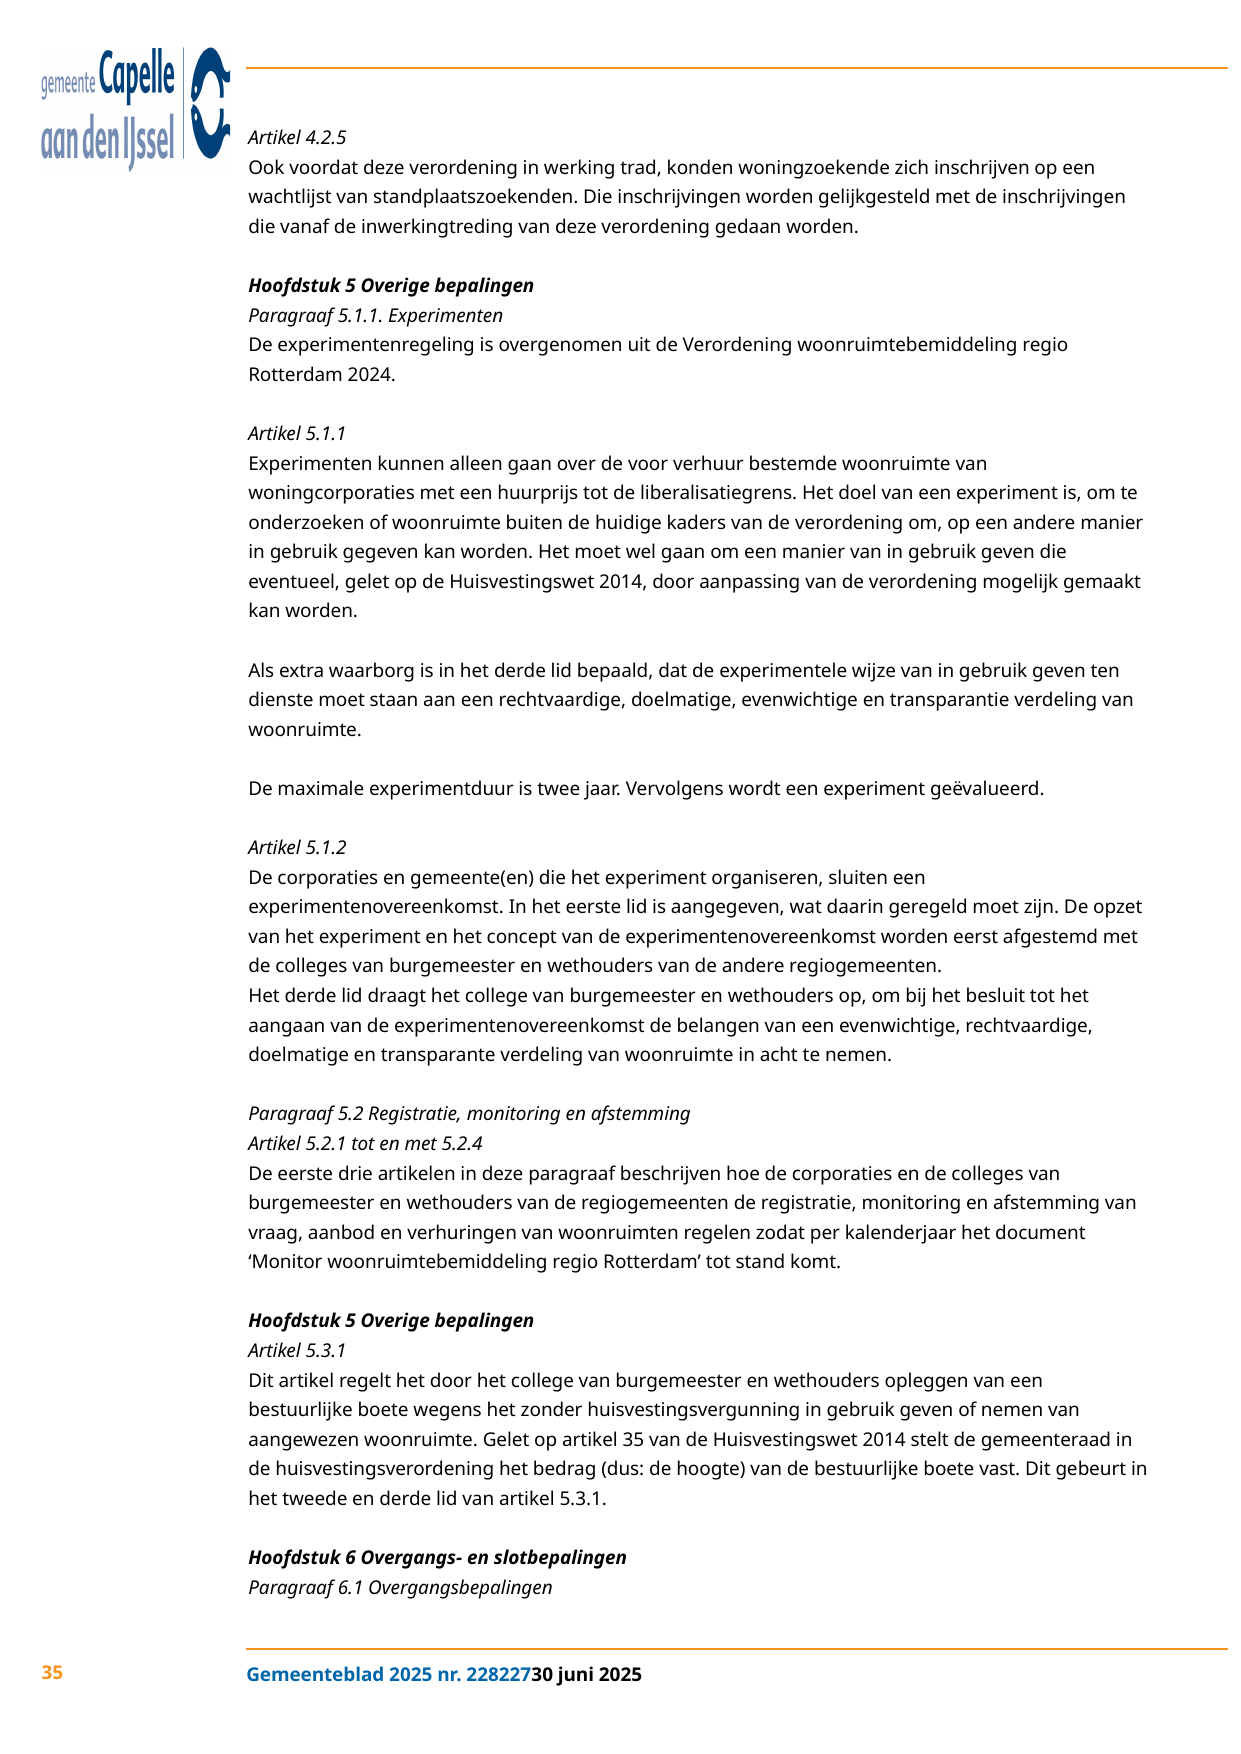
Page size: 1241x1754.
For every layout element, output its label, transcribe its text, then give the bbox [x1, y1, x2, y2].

text Artikel 5.1.1 [248, 420, 1152, 446]
text Artikel 5.2.1 tot en met 5.2.4 [248, 1130, 1152, 1156]
text De experimentenregeling is overgenomen uit de Verordening woonruimtebemiddeling regio Rotterdam 2024. [248, 331, 1152, 387]
text Paragraaf 5.2 Registratie, monitoring en afstemming [248, 1101, 1152, 1126]
text De eerste drie artikelen in deze paragraaf beschrijven hoe de corporaties en de colleges van burgemeester en wethouders van de regiogemeenten de registratie, monitoring en afstemming van vraag, aanbod en verhuringen van woonruimten regelen zodat per kalenderjaar het document ‘Monitor woonruimtebemiddeling regio Rotterdam’ tot stand komt. [248, 1160, 1152, 1274]
text De corporaties en gemeente(en) die het experiment organiseren, sluiten een experimentenovereenkomst. In het eerste lid is aangegeven, wat daarin geregeld moet zijn. De opzet van het experiment en het concept van de experimentenovereenkomst worden eerst afgestemd met de colleges van burgemeester en wethouders van de andere regiogemeenten. [248, 864, 1152, 978]
text Hoofdstuk 5 Overige bepalingen [248, 272, 1152, 298]
text Ook voordat deze verordening in werking trad, konden woningzoekende zich inschrijven op een wachtlijst van standplaatszoekenden. Die inschrijvingen worden gelijkgesteld met de inschrijvingen die vanaf de inwerkingtreding van deze verordening gedaan worden. [248, 154, 1152, 239]
text Als extra waarborg is in het derde lid bepaald, dat de experimentele wijze van in gebruik geven ten dienste moet staan aan een rechtvaardige, doelmatige, evenwichtige en transparantie verdeling van woonruimte. [248, 657, 1152, 742]
text Paragraaf 5.1.1. Experimenten [248, 302, 1152, 328]
text De maximale experimentduur is twee jaar. Vervolgens wordt een experiment geëvalueerd. [248, 775, 1152, 801]
text Artikel 5.3.1 [248, 1337, 1152, 1363]
text Artikel 4.2.5 [248, 124, 1152, 150]
text Het derde lid draagt het college van burgemeester en wethouders op, om bij het besluit tot het aangaan van de experimentenovereenkomst de belangen van een evenwichtige, rechtvaardige, doelmatige en transparante verdeling van woonruimte in acht te nemen. [248, 982, 1152, 1067]
text Experimenten kunnen alleen gaan over de voor verhuur bestemde woonruimte van woningcorporaties met een huurprijs tot de liberalisatiegrens. Het doel van een experiment is, om te onderzoeken of woonruimte buiten de huidige kaders van de verordening om, op een andere manier in gebruik gegeven kan worden. Het moet wel gaan om een manier van in gebruik geven die eventueel, gelet op de Huisvestingswet 2014, door aanpassing van de verordening mogelijk gemaakt kan worden. [248, 450, 1152, 623]
text Artikel 5.1.2 [248, 834, 1152, 860]
picture [41, 47, 231, 172]
text Hoofdstuk 5 Overige bepalingen [248, 1308, 1152, 1333]
text Hoofdstuk 6 Overgangs- en slotbepalingen [248, 1544, 1152, 1570]
text Paragraaf 6.1 Overgangsbepalingen [248, 1574, 1152, 1600]
text Dit artikel regelt het door het college van burgemeester en wethouders opleggen van een bestuurlijke boete wegens het zonder huisvestingsvergunning in gebruik geven of nemen van aangewezen woonruimte. Gelet op artikel 35 van de Huisvestingswet 2014 stelt de gemeenteraad in de huisvestingsverordening het bedrag (dus: de hoogte) van de bestuurlijke boete vast. Dit gebeurt in het tweede en derde lid van artikel 5.3.1. [248, 1367, 1152, 1511]
